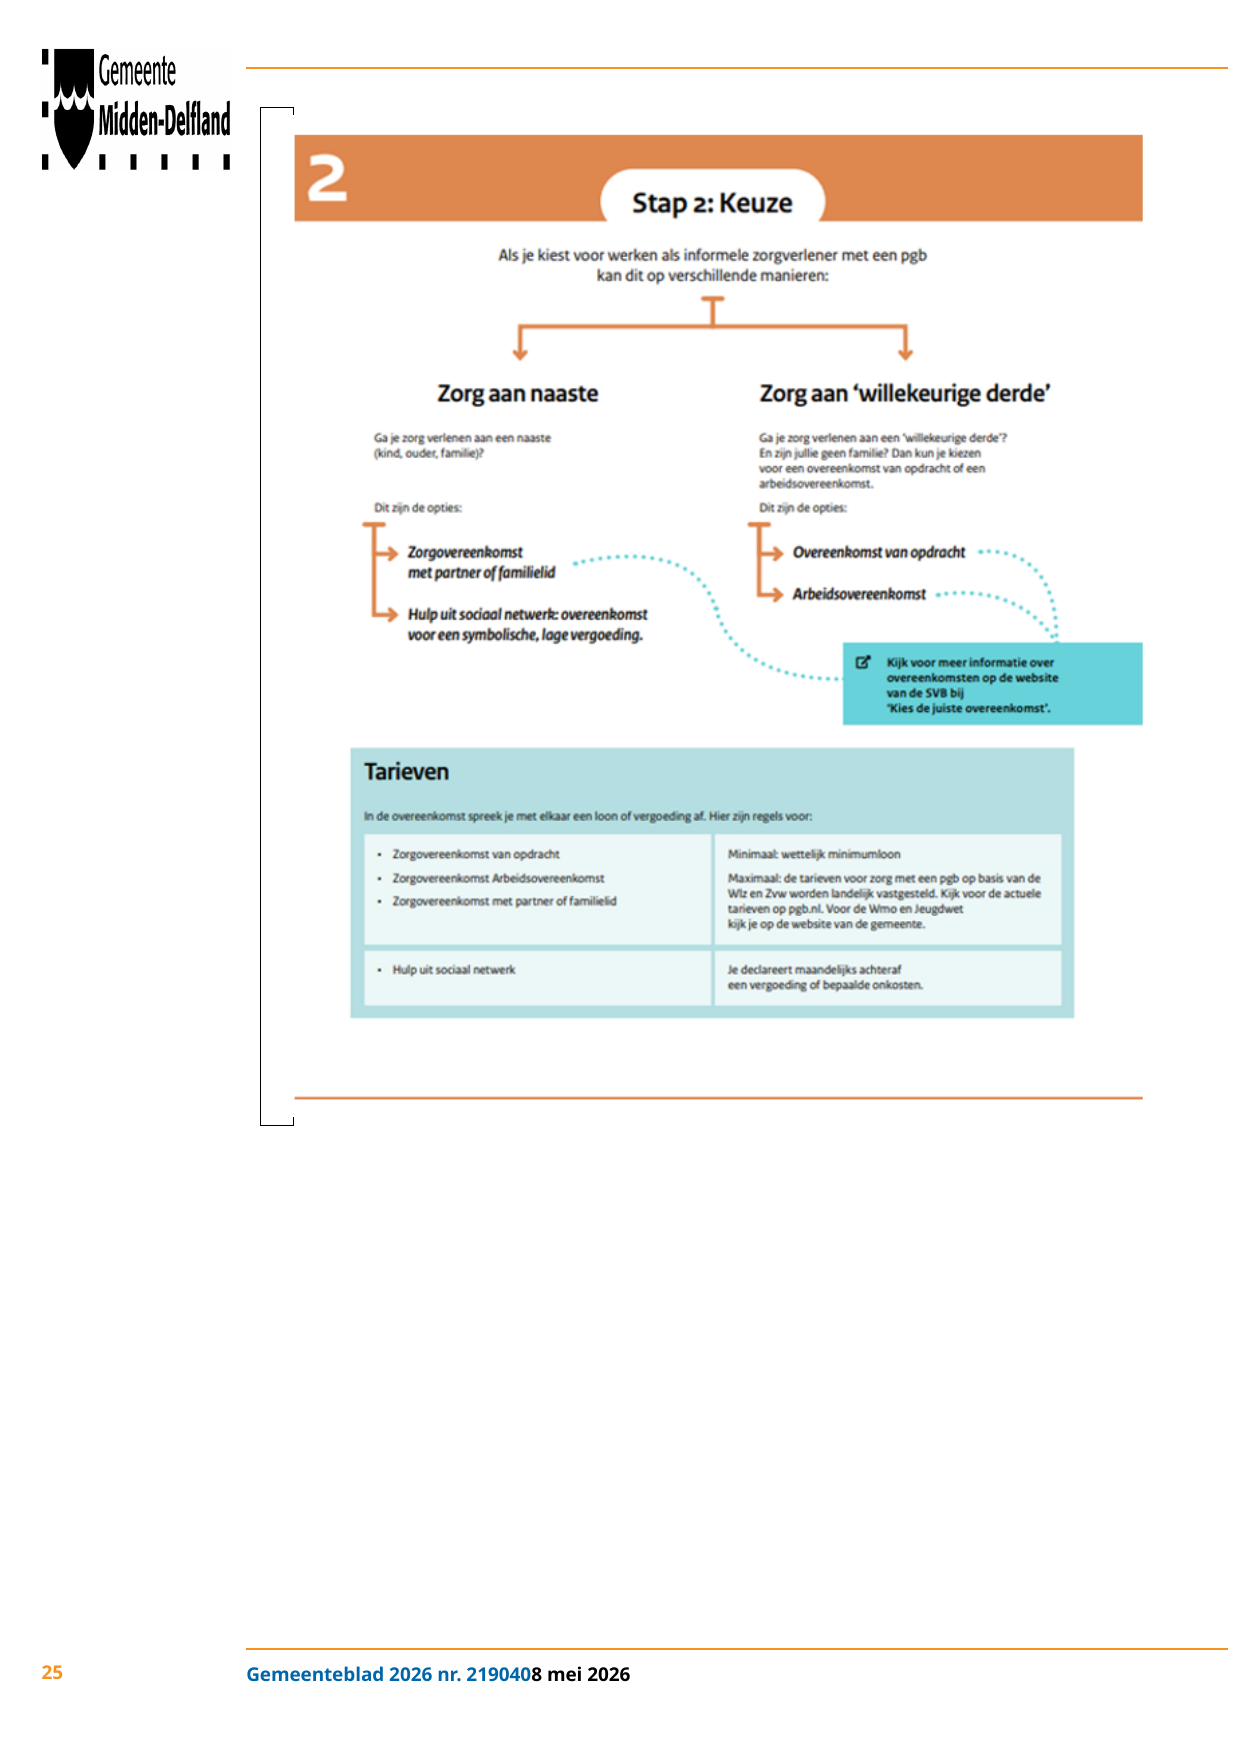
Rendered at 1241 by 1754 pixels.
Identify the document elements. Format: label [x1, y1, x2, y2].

picture [268, 115, 1155, 1117]
picture [41, 47, 231, 172]
